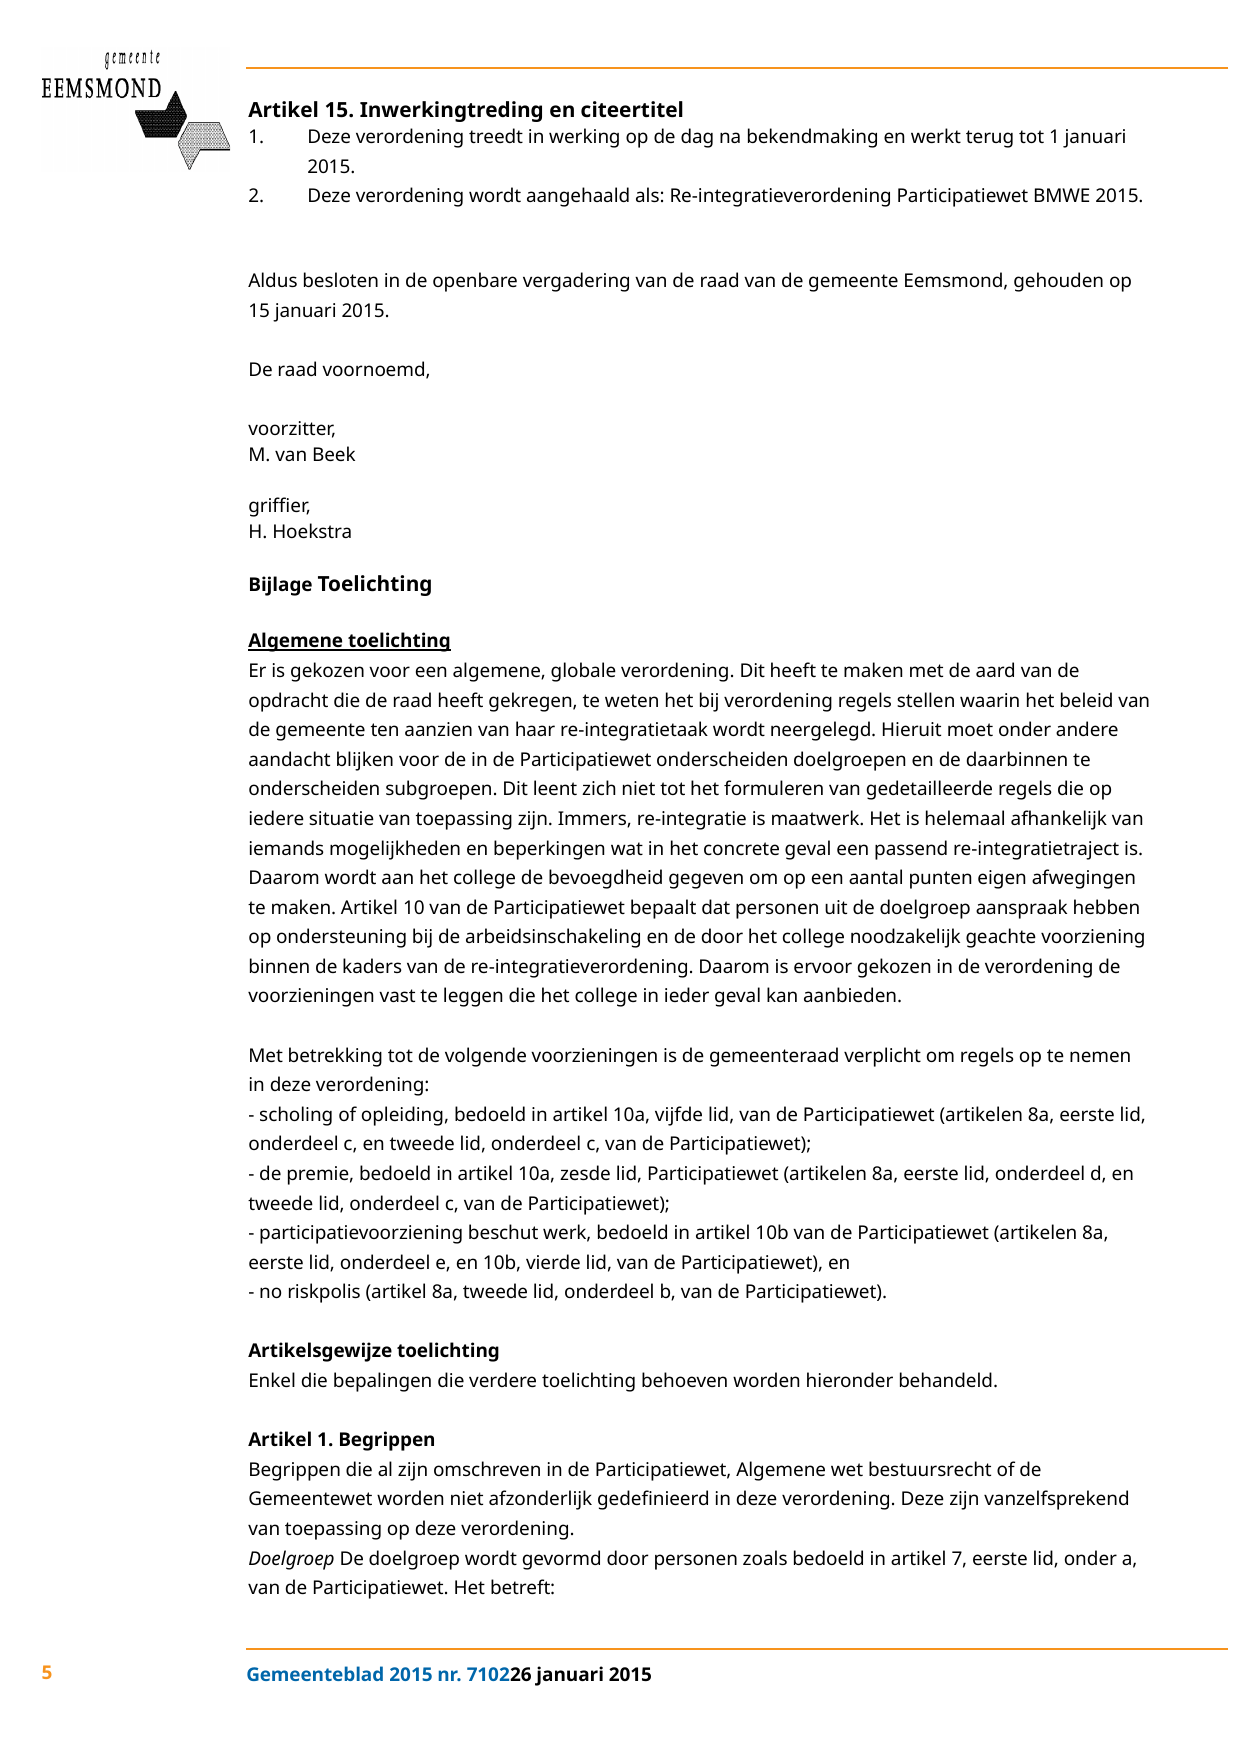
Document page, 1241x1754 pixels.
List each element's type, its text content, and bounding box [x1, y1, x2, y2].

text Doelgroep De doelgroep wordt gevormd door personen zoals bedoeld in artikel 7, eerste lid, onder a, van de Participatiewet. Het betreft: [248, 1545, 1152, 1600]
text H. Hoekstra [248, 518, 1152, 544]
text M. van Beek [248, 441, 1152, 467]
text Begrippen die al zijn omschreven in de Participatiewet, Algemene wet bestuursrecht of de Gemeentewet worden niet afzonderlijk gedefinieerd in deze verordening. Deze zijn vanzelfsprekend van toepassing op deze verordening. [248, 1456, 1152, 1541]
text Artikelsgewijze toelichting [248, 1338, 1152, 1363]
text - de premie, bedoeld in artikel 10a, zesde lid, Participatiewet (artikelen 8a, eerste lid, onderdeel d, en tweede lid, onderdeel c, van de Participatiewet); [248, 1160, 1152, 1215]
text Aldus besloten in de openbare vergadering van de raad van de gemeente Eemsmond, gehouden op 15 januari 2015. [248, 267, 1152, 323]
text Artikel 15. Inwerkingtreding en citeertitel [248, 95, 1152, 123]
text Bijlage Toelichting [248, 569, 1152, 598]
text - participatievoorziening beschut werk, bedoeld in artikel 10b van de Participatiewet (artikelen 8a, eerste lid, onderdeel e, en 10b, vierde lid, van de Participatiewet), en [248, 1219, 1152, 1274]
text - scholing of opleiding, bedoeld in artikel 10a, vijfde lid, van de Participatiewet (artikelen 8a, eerste lid, onderdeel c, en tweede lid, onderdeel c, van de Participatiewet); [248, 1101, 1152, 1156]
list Deze verordening treedt in werking op de dag na bekendmaking en werkt terug tot 1 januari 2015. [248, 123, 1152, 178]
text Artikel 1. Begrippen [248, 1426, 1152, 1452]
text De raad voornoemd, [248, 356, 1152, 382]
text voorzitter, [248, 415, 1152, 441]
text Met betrekking tot de volgende voorzieningen is de gemeenteraad verplicht om regels op te nemen in deze verordening: [248, 1042, 1152, 1097]
text Er is gekozen voor een algemene, globale verordening. Dit heeft te maken met de aard van de opdracht die de raad heeft gekregen, te weten het bij verordening regels stellen waarin het beleid van de gemeente ten aanzien van haar re-integratietaak wordt neergelegd. Hieruit moet onder andere aandacht blijken voor de in de Participatiewet onderscheiden doelgroepen en de daarbinnen te onderscheiden subgroepen. Dit leent zich niet tot het formuleren van gedetailleerde regels die op iedere situatie van toepassing zijn. Immers, re-integratie is maatwerk. Het is helemaal afhankelijk van iemands mogelijkheden en beperkingen wat in het concrete geval een passend re-integratietraject is. Daarom wordt aan het college de bevoegdheid gegeven om op een aantal punten eigen afwegingen te maken. Artikel 10 van de Participatiewet bepaalt dat personen uit de doelgroep aanspraak hebben op ondersteuning bij de arbeidsinschakeling en de door het college noodzakelijk geachte voorziening binnen de kaders van de re-integratieverordening. Daarom is ervoor gekozen in de verordening de voorzieningen vast te leggen die het college in ieder geval kan aanbieden. [248, 657, 1152, 1008]
text Enkel die bepalingen die verdere toelichting behoeven worden hieronder behandeld. [248, 1367, 1152, 1393]
text - no riskpolis (artikel 8a, tweede lid, onderdeel b, van de Participatiewet). [248, 1278, 1152, 1304]
picture [41, 47, 231, 172]
list Deze verordening wordt aangehaald als: Re-integratieverordening Participatiewet BMWE 2015. [248, 182, 1152, 208]
text griffier, [248, 492, 1152, 518]
text Algemene toelichting [248, 628, 1152, 653]
